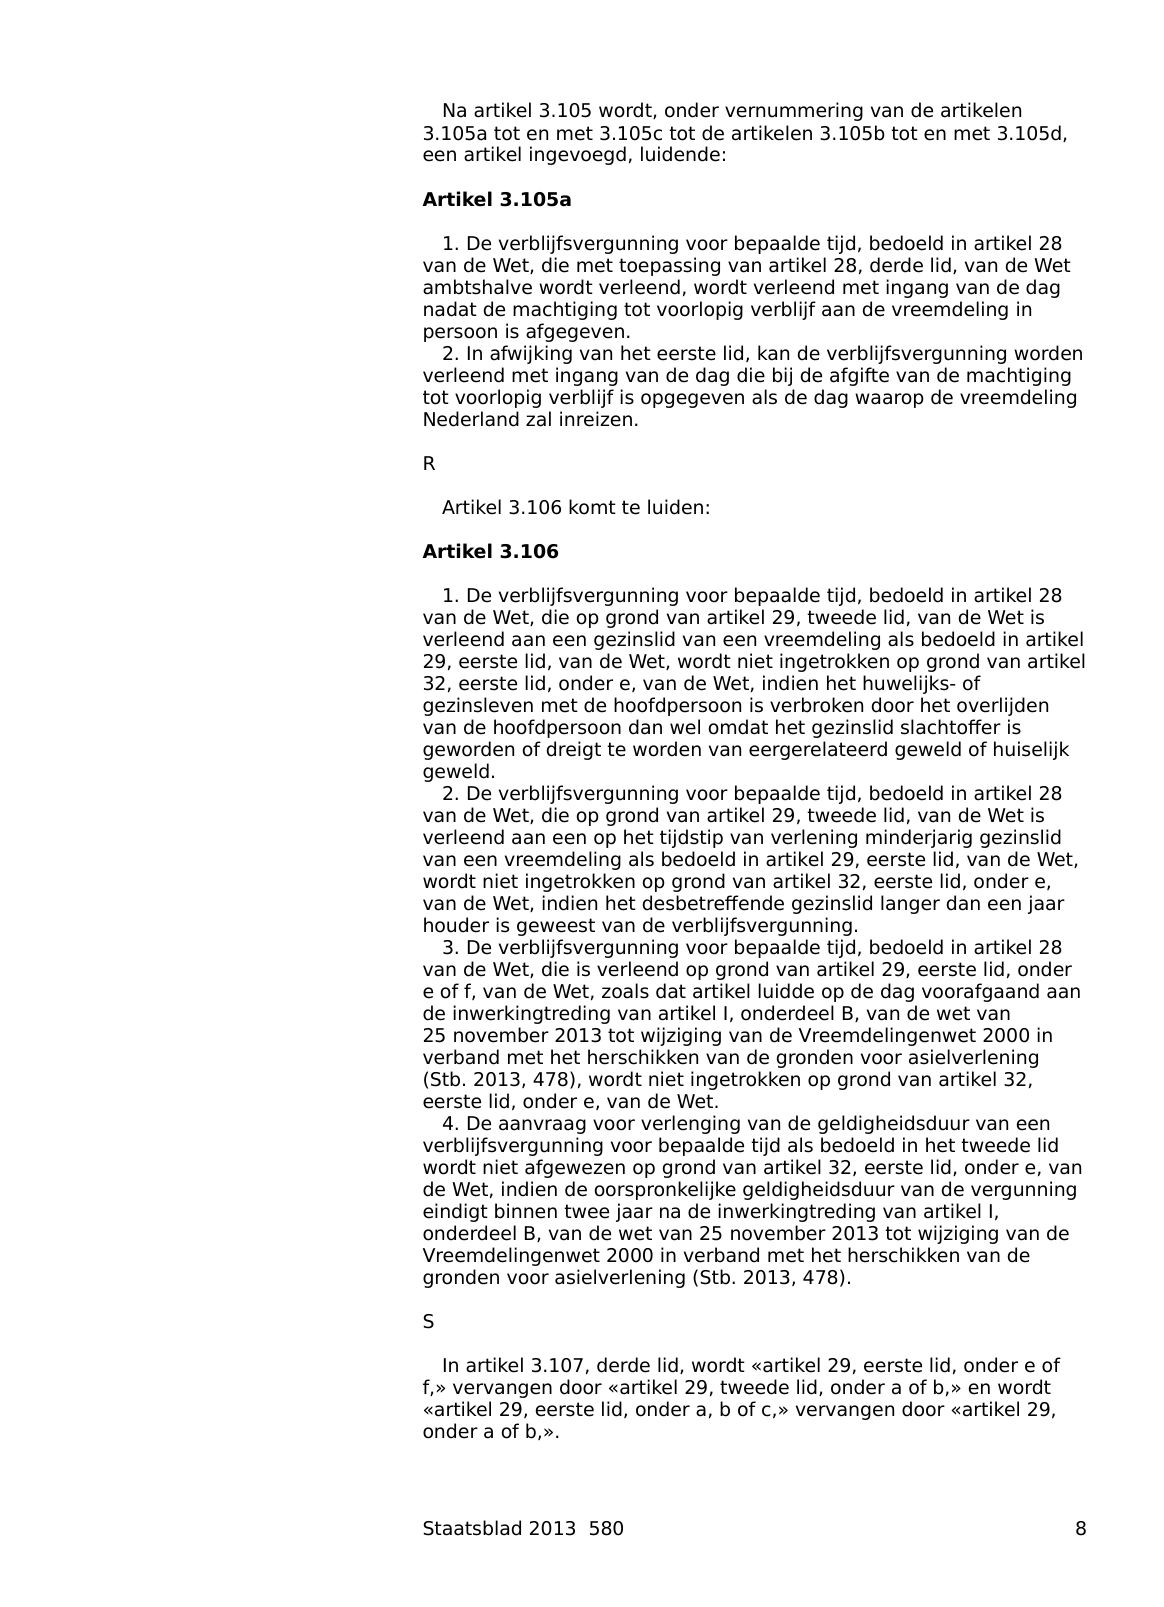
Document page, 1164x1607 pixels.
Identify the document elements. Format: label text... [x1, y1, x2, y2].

text 2. In afwijking van het eerste lid, kan de verblijfsvergunning worden verleend met ingang van de dag die bij de afgifte van de machtiging tot voorlopig verblijf is opgegeven als de dag waarop de vreemdeling Nederland zal inreizen. [422, 343, 1087, 431]
text In artikel 3.107, derde lid, wordt «artikel 29, eerste lid, onder e of f,» vervangen door «artikel 29, tweede lid, onder a of b,» en wordt «artikel 29, eerste lid, onder a, b of c,» vervangen door «artikel 29, onder a of b,». [422, 1355, 1087, 1443]
text 2. De verblijfsvergunning voor bepaalde tijd, bedoeld in artikel 28 van de Wet, die op grond van artikel 29, tweede lid, van de Wet is verleend aan een op het tijdstip van verlening minderjarig gezinslid van een vreemdeling als bedoeld in artikel 29, eerste lid, van de Wet, wordt niet ingetrokken op grond van artikel 32, eerste lid, onder e, van de Wet, indien het desbetreffende gezinslid langer dan een jaar houder is geweest van de verblijfsvergunning. [422, 783, 1087, 937]
text 1. De verblijfsvergunning voor bepaalde tijd, bedoeld in artikel 28 van de Wet, die op grond van artikel 29, tweede lid, van de Wet is verleend aan een gezinslid van een vreemdeling als bedoeld in artikel 29, eerste lid, van de Wet, wordt niet ingetrokken op grond van artikel 32, eerste lid, onder e, van de Wet, indien het huwelijks- of gezinsleven met de hoofdpersoon is verbroken door het overlijden van de hoofdpersoon dan wel omdat het gezinslid slachtoffer is geworden of dreigt te worden van eergerelateerd geweld of huiselijk geweld. [422, 585, 1087, 783]
subtitle Artikel 3.106 [422, 541, 1087, 563]
text Artikel 3.106 komt te luiden: [422, 497, 1087, 519]
text S [422, 1311, 1087, 1333]
text 1. De verblijfsvergunning voor bepaalde tijd, bedoeld in artikel 28 van de Wet, die met toepassing van artikel 28, derde lid, van de Wet ambtshalve wordt verleend, wordt verleend met ingang van de dag nadat de machtiging tot voorlopig verblijf aan de vreemdeling in persoon is afgegeven. [422, 233, 1087, 343]
text 4. De aanvraag voor verlenging van de geldigheidsduur van een verblijfsvergunning voor bepaalde tijd als bedoeld in het tweede lid wordt niet afgewezen op grond van artikel 32, eerste lid, onder e, van de Wet, indien de oorspronkelijke geldigheidsduur van de vergunning eindigt binnen twee jaar na de inwerkingtreding van artikel I, onderdeel B, van de wet van 25 november 2013 tot wijziging van de Vreemdelingenwet 2000 in verband met het herschikken van de gronden voor asielverlening (Stb. 2013, 478). [422, 1113, 1087, 1288]
text Na artikel 3.105 wordt, onder vernummering van de artikelen 3.105a tot en met 3.105c tot de artikelen 3.105b tot en met 3.105d, een artikel ingevoegd, luidende: [422, 100, 1087, 166]
text R [422, 453, 1087, 475]
subtitle Artikel 3.105a [422, 188, 1087, 211]
text 3. De verblijfsvergunning voor bepaalde tijd, bedoeld in artikel 28 van de Wet, die is verleend op grond van artikel 29, eerste lid, onder e of f, van de Wet, zoals dat artikel luidde op de dag voorafgaand aan de inwerkingtreding van artikel I, onderdeel B, van de wet van 25 november 2013 tot wijziging van de Vreemdelingenwet 2000 in verband met het herschikken van de gronden voor asielverlening (Stb. 2013, 478), wordt niet ingetrokken op grond van artikel 32, eerste lid, onder e, van de Wet. [422, 937, 1087, 1113]
